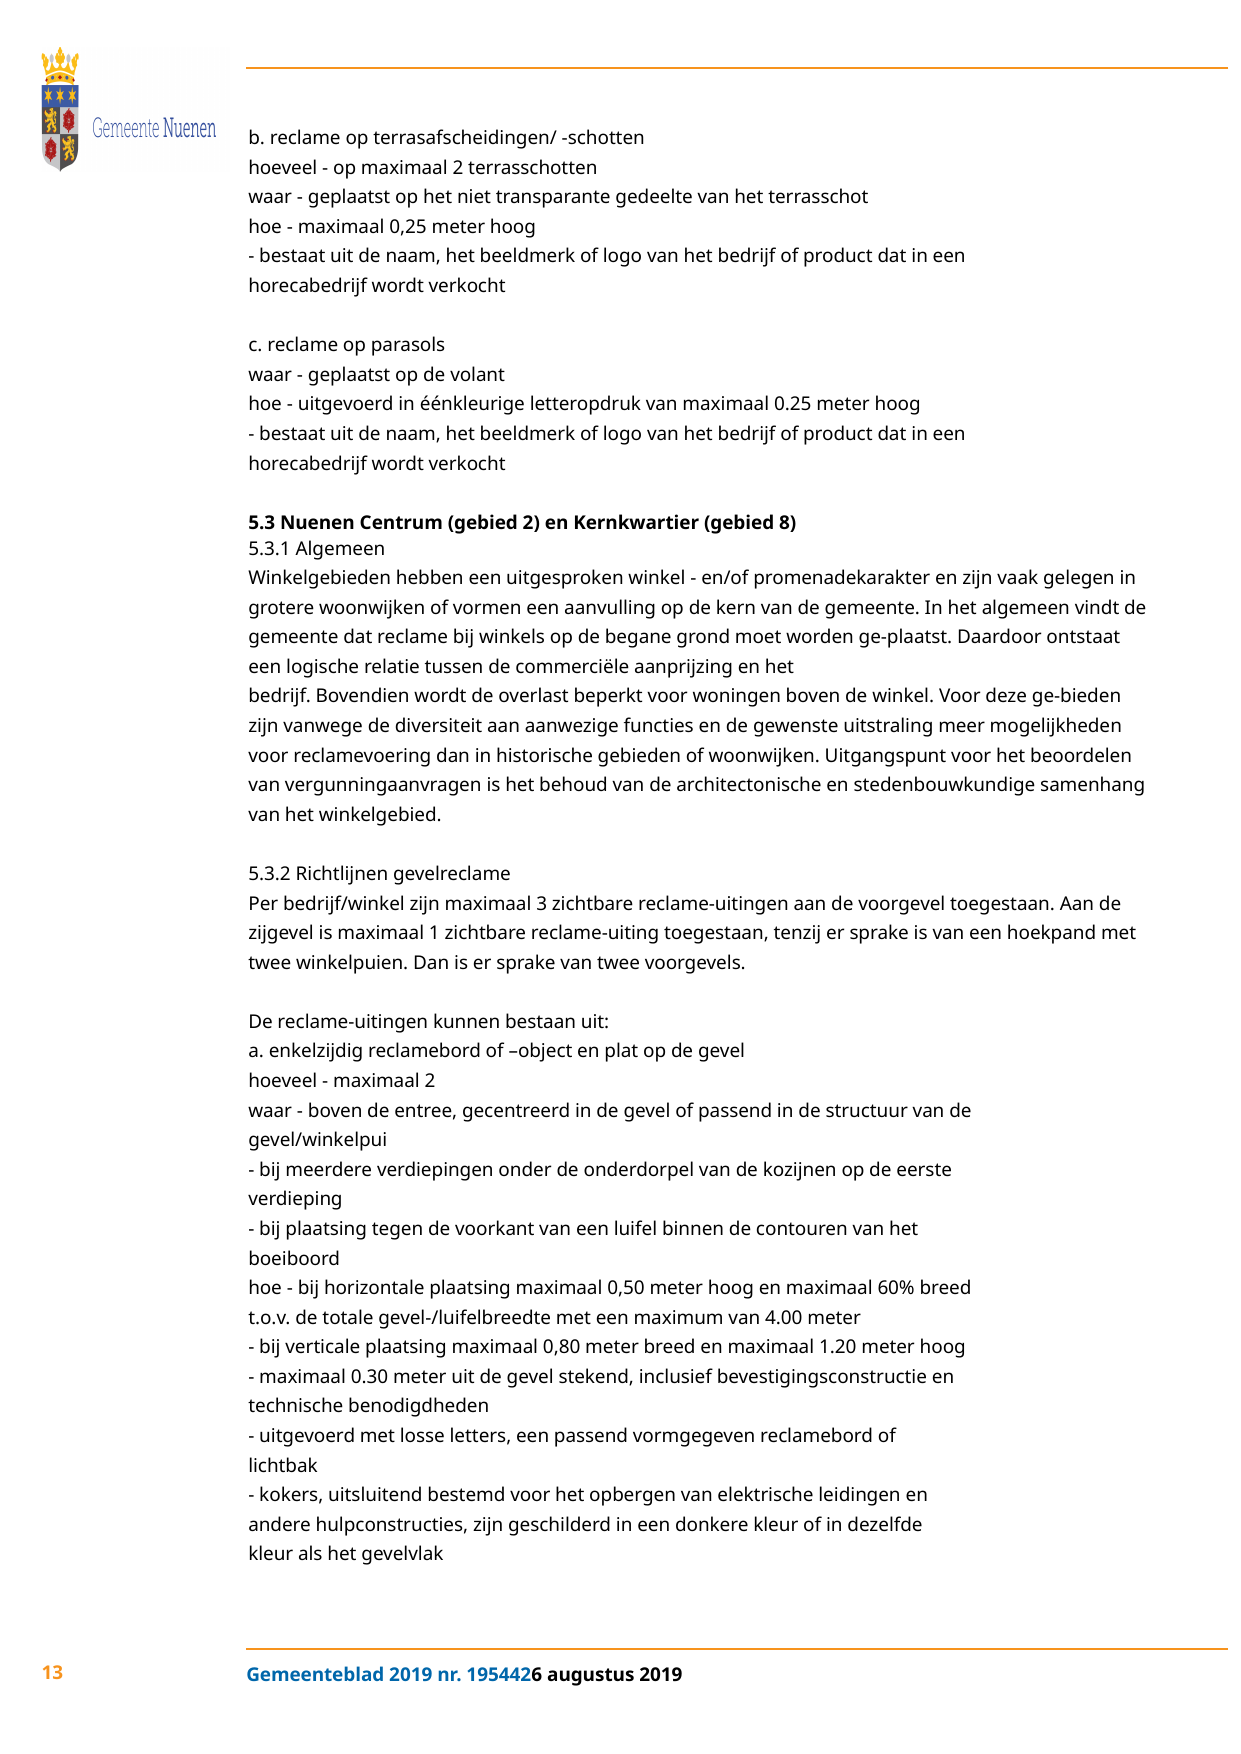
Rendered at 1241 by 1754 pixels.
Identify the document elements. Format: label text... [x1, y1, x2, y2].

text waar - boven de entree, gecentreerd in de gevel of passend in de structuur van de [248, 1097, 1152, 1122]
text 5.3 Nuenen Centrum (gebied 2) en Kernkwartier (gebied 8) [248, 509, 1152, 535]
text a. enkelzijdig reclamebord of –object en plat op de gevel [248, 1038, 1152, 1063]
text c. reclame op parasols [248, 331, 1152, 357]
text b. reclame op terrasafscheidingen/ -schotten [248, 124, 1152, 150]
text 5.3.2 Richtlijnen gevelreclame [248, 860, 1152, 886]
text boeiboord [248, 1245, 1152, 1270]
text waar - geplaatst op het niet transparante gedeelte van het terrasschot [248, 183, 1152, 209]
picture [41, 47, 231, 172]
text Winkelgebieden hebben een uitgesproken winkel - en/of promenadekarakter en zijn vaak gelegen in grotere woonwijken of vormen een aanvulling op de kern van de gemeente. In het algemeen vindt de gemeente dat reclame bij winkels op de begane grond moet worden ge-plaatst. Daardoor ontstaat een logische relatie tussen de commerciële aanprijzing en het [248, 564, 1152, 679]
text - bij meerdere verdiepingen onder de onderdorpel van de kozijnen op de eerste [248, 1156, 1152, 1182]
text - bestaat uit de naam, het beeldmerk of logo van het bedrijf of product dat in een [248, 243, 1152, 268]
text hoeveel - maximaal 2 [248, 1067, 1152, 1093]
text horecabedrijf wordt verkocht [248, 272, 1152, 298]
text bedrijf. Bovendien wordt de overlast beperkt voor woningen boven de winkel. Voor deze ge-bieden zijn vanwege de diversiteit aan aanwezige functies en de gewenste uitstraling meer mogelijkheden voor reclamevoering dan in historische gebieden of woonwijken. Uitgangspunt voor het beoordelen van vergunningaanvragen is het behoud van de architectonische en stedenbouwkundige samenhang van het winkelgebied. [248, 683, 1152, 827]
text horecabedrijf wordt verkocht [248, 450, 1152, 476]
text - bestaat uit de naam, het beeldmerk of logo van het bedrijf of product dat in een [248, 420, 1152, 446]
text - uitgevoerd met losse letters, een passend vormgegeven reclamebord of [248, 1422, 1152, 1448]
text - bij plaatsing tegen de voorkant van een luifel binnen de contouren van het [248, 1215, 1152, 1241]
text Per bedrijf/winkel zijn maximaal 3 zichtbare reclame-uitingen aan de voorgevel toegestaan. Aan de zijgevel is maximaal 1 zichtbare reclame-uiting toegestaan, tenzij er sprake is van een hoekpand met twee winkelpuien. Dan is er sprake van twee voorgevels. [248, 890, 1152, 974]
text waar - geplaatst op de volant [248, 361, 1152, 387]
text technische benodigdheden [248, 1393, 1152, 1418]
text hoe - uitgevoerd in éénkleurige letteropdruk van maximaal 0.25 meter hoog [248, 391, 1152, 416]
text andere hulpconstructies, zijn geschilderd in een donkere kleur of in dezelfde [248, 1511, 1152, 1537]
text 5.3.1 Algemeen [248, 535, 1152, 560]
text De reclame-uitingen kunnen bestaan uit: [248, 1008, 1152, 1034]
text - kokers, uitsluitend bestemd voor het opbergen van elektrische leidingen en [248, 1481, 1152, 1507]
text lichtbak [248, 1452, 1152, 1477]
text hoe - maximaal 0,25 meter hoog [248, 213, 1152, 239]
text verdieping [248, 1186, 1152, 1211]
text - maximaal 0.30 meter uit de gevel stekend, inclusief bevestigingsconstructie en [248, 1363, 1152, 1389]
text gevel/winkelpui [248, 1126, 1152, 1152]
text kleur als het gevelvlak [248, 1541, 1152, 1566]
text hoe - bij horizontale plaatsing maximaal 0,50 meter hoog en maximaal 60% breed [248, 1274, 1152, 1300]
text t.o.v. de totale gevel-/luifelbreedte met een maximum van 4.00 meter [248, 1304, 1152, 1329]
text - bij verticale plaatsing maximaal 0,80 meter breed en maximaal 1.20 meter hoog [248, 1333, 1152, 1359]
text hoeveel - op maximaal 2 terrasschotten [248, 154, 1152, 180]
